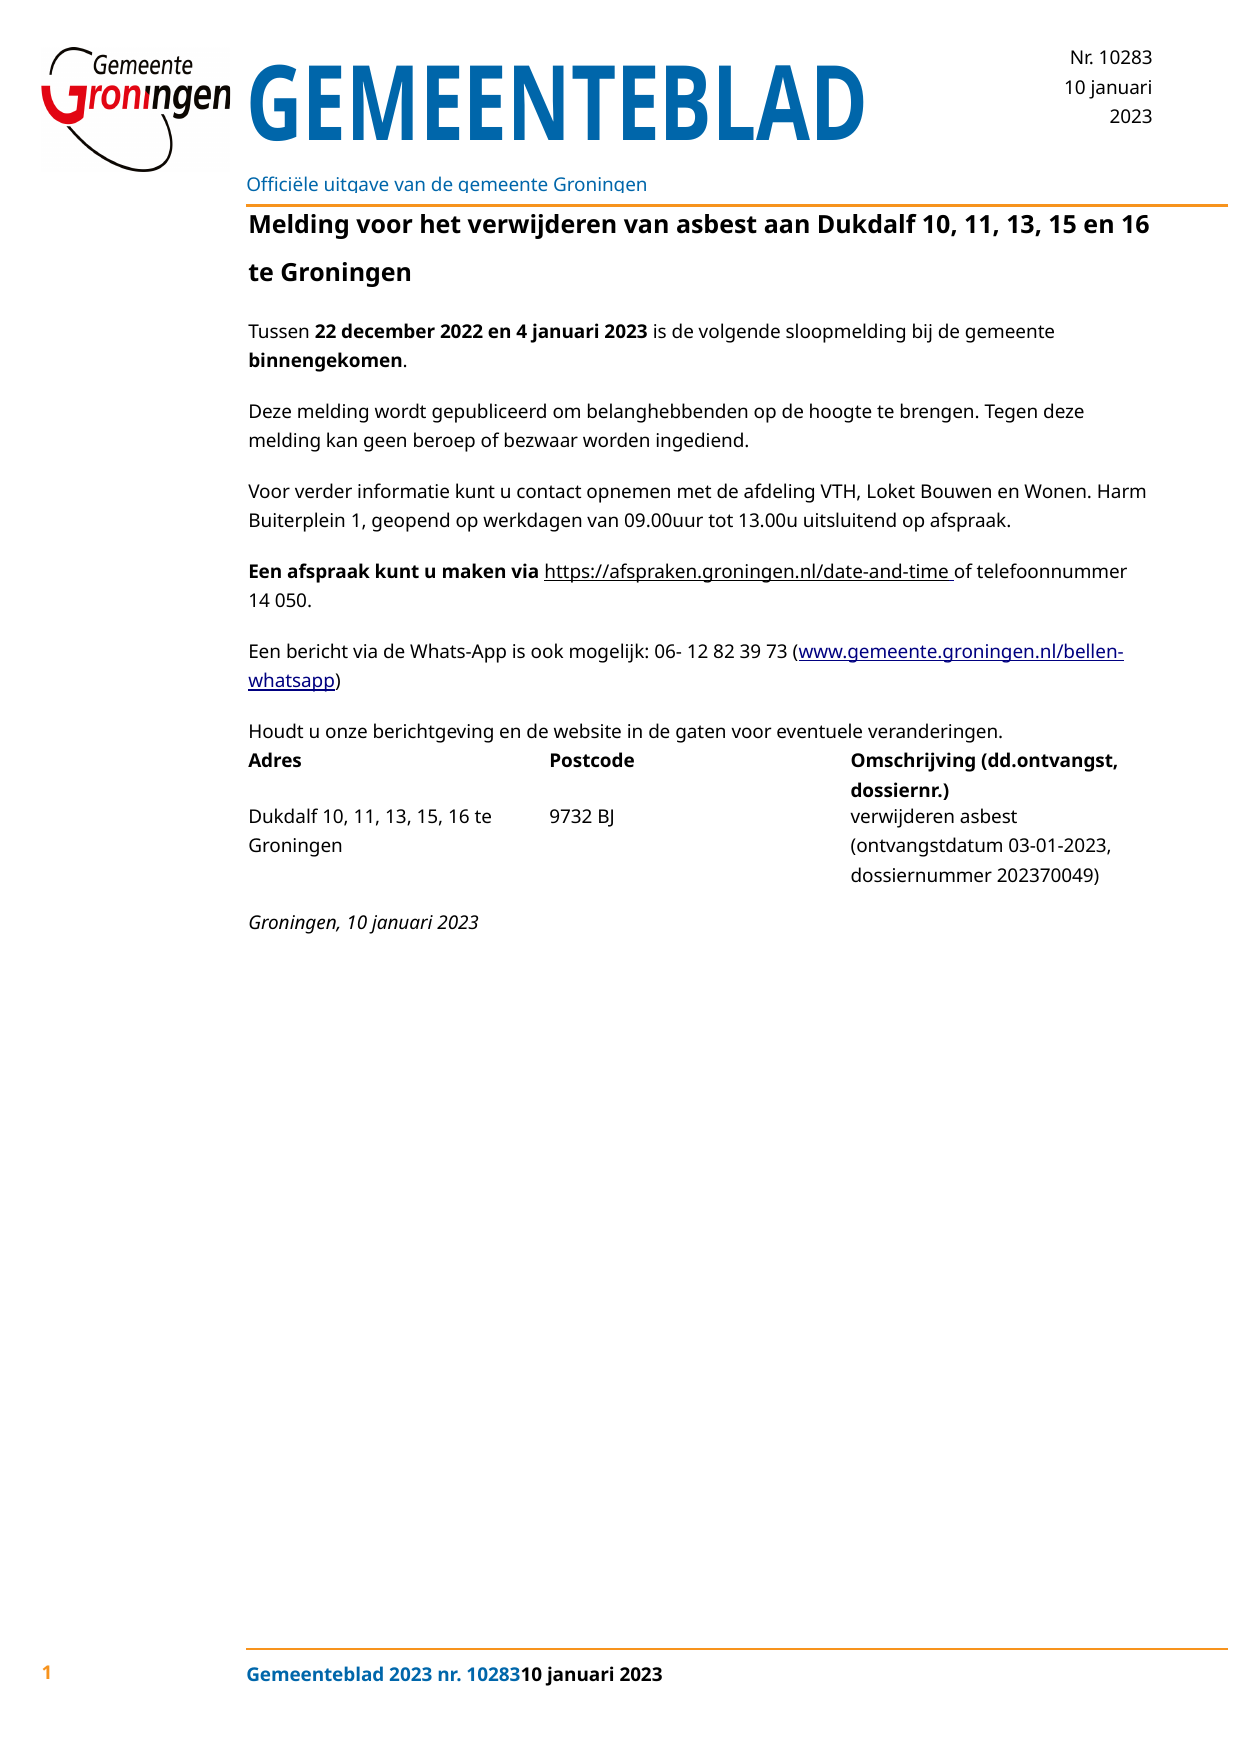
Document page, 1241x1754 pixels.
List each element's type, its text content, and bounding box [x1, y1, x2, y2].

table_cell Dukdalf 10, 11, 13, 15, 16 te Groningen [248, 803, 549, 888]
table_header Omschrijving (dd.ontvangst, dossiernr.) [850, 748, 1152, 803]
text Een bericht via de Whats-App is ook mogelijk: 06- 12 82 39 73 (www.gemeente.groningen.nl/bellen-whatsapp) [248, 638, 1152, 693]
picture [41, 47, 231, 172]
table_cell 9732 BJ [549, 803, 850, 888]
text Een afspraak kunt u maken via https://afspraken.groningen.nl/date-and-time of telefoonnummer 14 050. [248, 558, 1152, 613]
text Tussen 22 december 2022 en 4 januari 2023 is de volgende sloopmelding bij de gemeente binnengekomen. [248, 318, 1152, 373]
table_header Adres [248, 748, 549, 803]
text Voor verder informatie kunt u contact opnemen met de afdeling VTH, Loket Bouwen en Wonen. Harm Buiterplein 1, geopend op werkdagen van 09.00uur tot 13.00u uitsluitend op afspraak. [248, 478, 1152, 533]
table_cell verwijderen asbest (ontvangstdatum 03-01-2023, dossiernummer 202370049) [850, 803, 1152, 888]
text Houdt u onze berichtgeving en de website in de gaten voor eventuele veranderingen. [248, 718, 1152, 744]
text Groningen, 10 januari 2023 [248, 909, 1152, 935]
text Deze melding wordt gepubliceerd om belanghebbenden op de hoogte te brengen. Tegen deze melding kan geen beroep of bezwaar worden ingediend. [248, 398, 1152, 453]
table_header Postcode [549, 748, 850, 803]
text Melding voor het verwijderen van asbest aan Dukdalf 10, 11, 13, 15 en 16 te Groningen [248, 207, 1152, 288]
